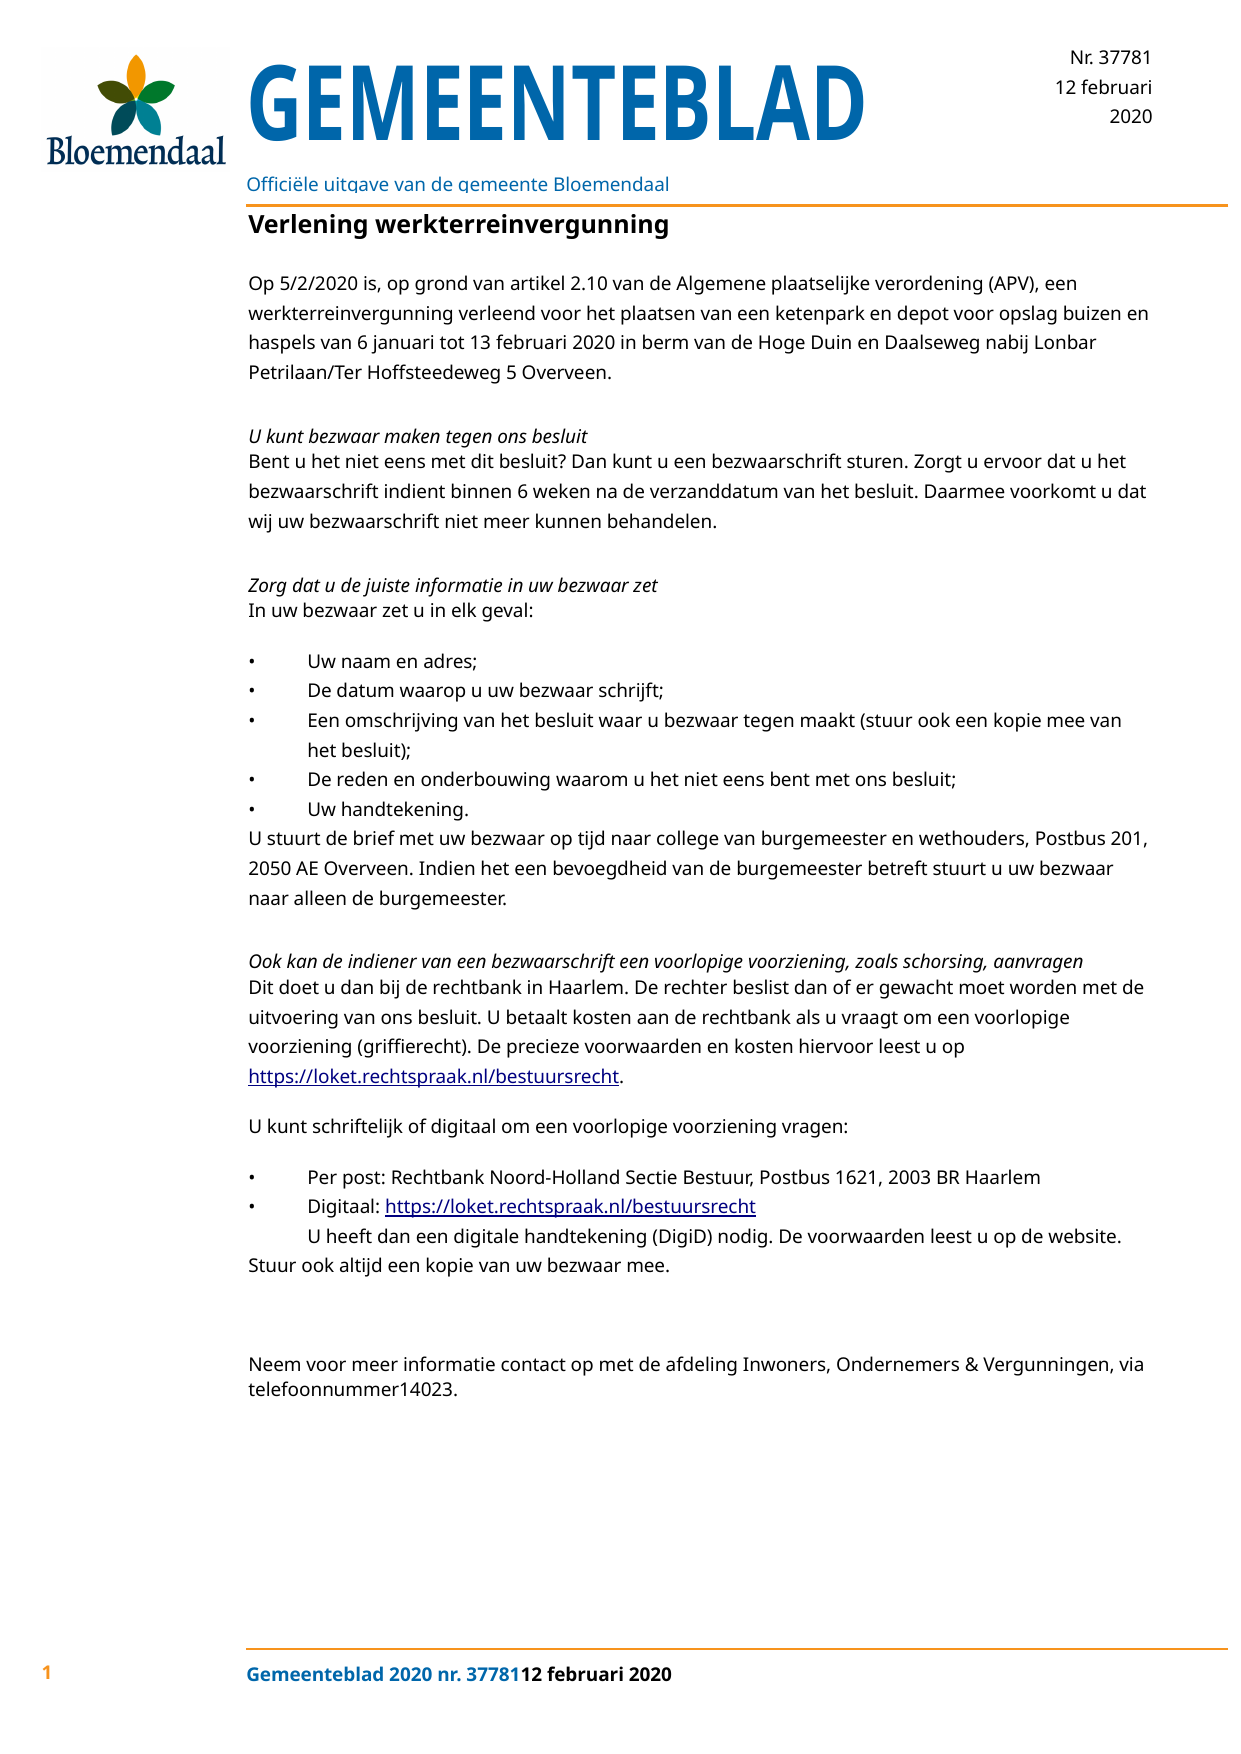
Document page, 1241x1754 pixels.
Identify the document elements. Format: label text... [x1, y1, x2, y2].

list De datum waarop u uw bezwaar schrijft; [248, 678, 1152, 703]
text U stuurt de brief met uw bezwaar op tijd naar college van burgemeester en wethouders, Postbus 201, 2050 AE Overveen. Indien het een bevoegdheid van de burgemeester betreft stuurt u uw bezwaar naar alleen de burgemeester. [248, 826, 1152, 910]
text Dit doet u dan bij de rechtbank in Haarlem. De rechter beslist dan of er gewacht moet worden met de uitvoering van ons besluit. U betaalt kosten aan de rechtbank als u vraagt om een voorlopige voorziening (griffierecht). De precieze voorwaarden en kosten hiervoor leest u op https://loket.rechtspraak.nl/bestuursrecht. [248, 974, 1152, 1089]
text Bent u het niet eens met dit besluit? Dan kunt u een bezwaarschrift sturen. Zorgt u ervoor dat u het bezwaarschrift indient binnen 6 weken na de verzanddatum van het besluit. Daarmee voorkomt u dat wij uw bezwaarschrift niet meer kunnen behandelen. [248, 449, 1152, 534]
text Zorg dat u de juiste informatie in uw bezwaar zet [248, 572, 1152, 598]
text In uw bezwaar zet u in elk geval: [248, 598, 1152, 623]
list U heeft dan een digitale handtekening (DigiD) nodig. De voorwaarden leest u op de website. [248, 1223, 1152, 1249]
list De reden en onderbouwing waarom u het niet eens bent met ons besluit; [248, 766, 1152, 792]
text U kunt bezwaar maken tegen ons besluit [248, 423, 1152, 449]
text U kunt schriftelijk of digitaal om een voorlopige voorziening vragen: [248, 1113, 1152, 1139]
text Ook kan de indiener van een bezwaarschrift een voorlopige voorziening, zoals schorsing, aanvragen [248, 949, 1152, 974]
text Verlening werkterreinvergunning [248, 207, 1152, 241]
text Stuur ook altijd een kopie van uw bezwaar mee. [248, 1253, 1152, 1278]
list Uw handtekening. [248, 796, 1152, 822]
text Neem voor meer informatie contact op met de afdeling Inwoners, Ondernemers & Vergunningen, via telefoonnummer14023. [248, 1351, 1152, 1402]
picture [41, 47, 231, 172]
list Een omschrijving van het besluit waar u bezwaar tegen maakt (stuur ook een kopie mee van het besluit); [248, 707, 1152, 762]
list Per post: Rechtbank Noord-Holland Sectie Bestuur, Postbus 1621, 2003 BR Haarlem [248, 1164, 1152, 1190]
list Uw naam en adres; [248, 648, 1152, 674]
text Op 5/2/2020 is, op grond van artikel 2.10 van de Algemene plaatselijke verordening (APV), een werkterreinvergunning verleend voor het plaatsen van een ketenpark en depot voor opslag buizen en haspels van 6 januari tot 13 februari 2020 in berm van de Hoge Duin en Daalseweg nabij Lonbar Petrilaan/Ter Hoffsteedeweg 5 Overveen. [248, 270, 1152, 385]
list Digitaal: https://loket.rechtspraak.nl/bestuursrecht [248, 1193, 1152, 1219]
